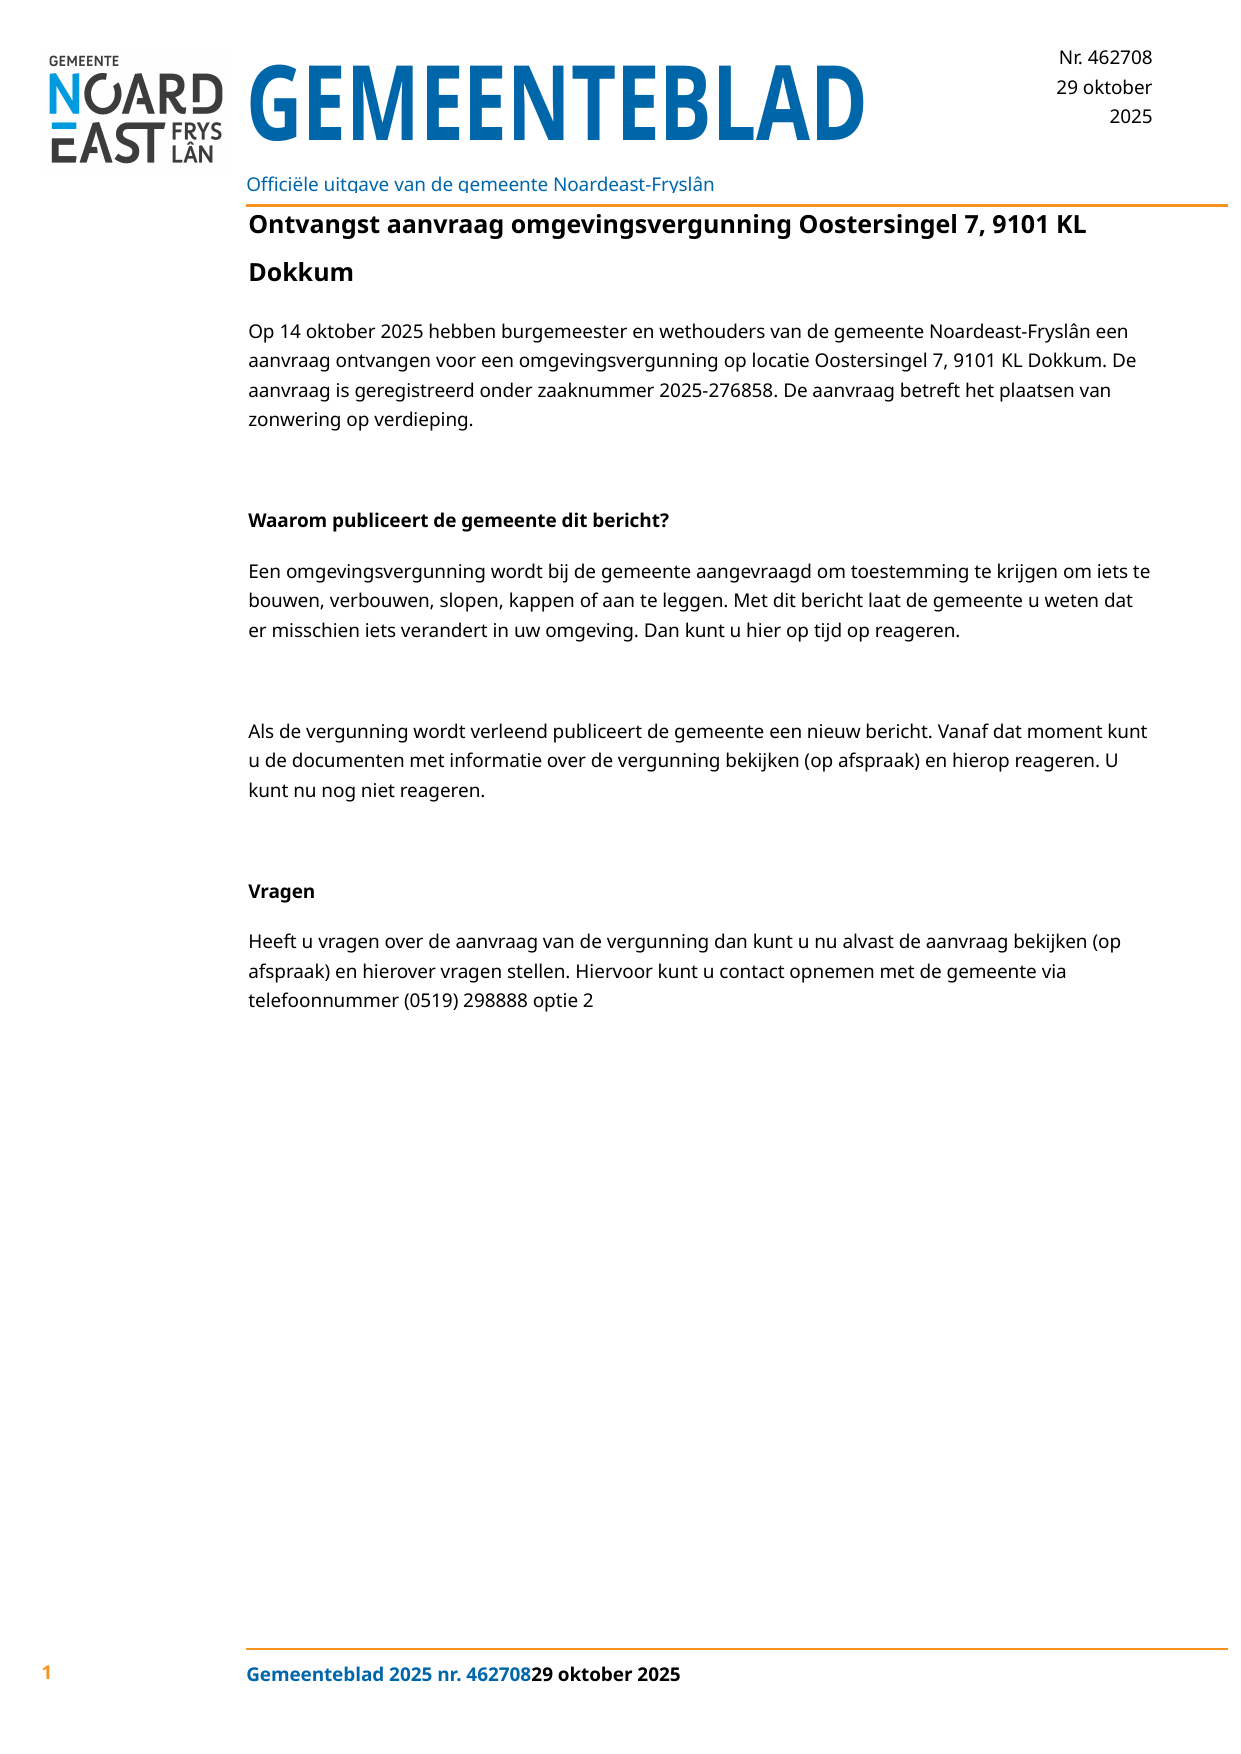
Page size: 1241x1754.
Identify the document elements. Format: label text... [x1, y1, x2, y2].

text Heeft u vragen over de aanvraag van de vergunning dan kunt u nu alvast de aanvraag bekijken (op afspraak) en hierover vragen stellen. Hiervoor kunt u contact opnemen met de gemeente via telefoonnummer (0519) 298888 optie 2 [248, 928, 1152, 1013]
text Een omgevingsvergunning wordt bij de gemeente aangevraagd om toestemming te krijgen om iets te bouwen, verbouwen, slopen, kappen of aan te leggen. Met dit bericht laat de gemeente u weten dat er misschien iets verandert in uw omgeving. Dan kunt u hier op tijd op reageren. [248, 558, 1152, 643]
text Waarom publiceert de gemeente dit bericht? [248, 507, 1152, 533]
text Ontvangst aanvraag omgevingsvergunning Oostersingel 7, 9101 KL Dokkum [248, 207, 1152, 288]
text Vragen [248, 878, 1152, 904]
text Als de vergunning wordt verleend publiceert de gemeente een nieuw bericht. Vanaf dat moment kunt u de documenten met informatie over de vergunning bekijken (op afspraak) en hierop reageren. U kunt nu nog niet reageren. [248, 718, 1152, 803]
text Op 14 oktober 2025 hebben burgemeester en wethouders van de gemeente Noardeast-Fryslân een aanvraag ontvangen voor een omgevingsvergunning op locatie Oostersingel 7, 9101 KL Dokkum. De aanvraag is geregistreerd onder zaaknummer 2025-276858. De aanvraag betreft het plaatsen van zonwering op verdieping. [248, 318, 1152, 432]
picture [41, 47, 231, 172]
